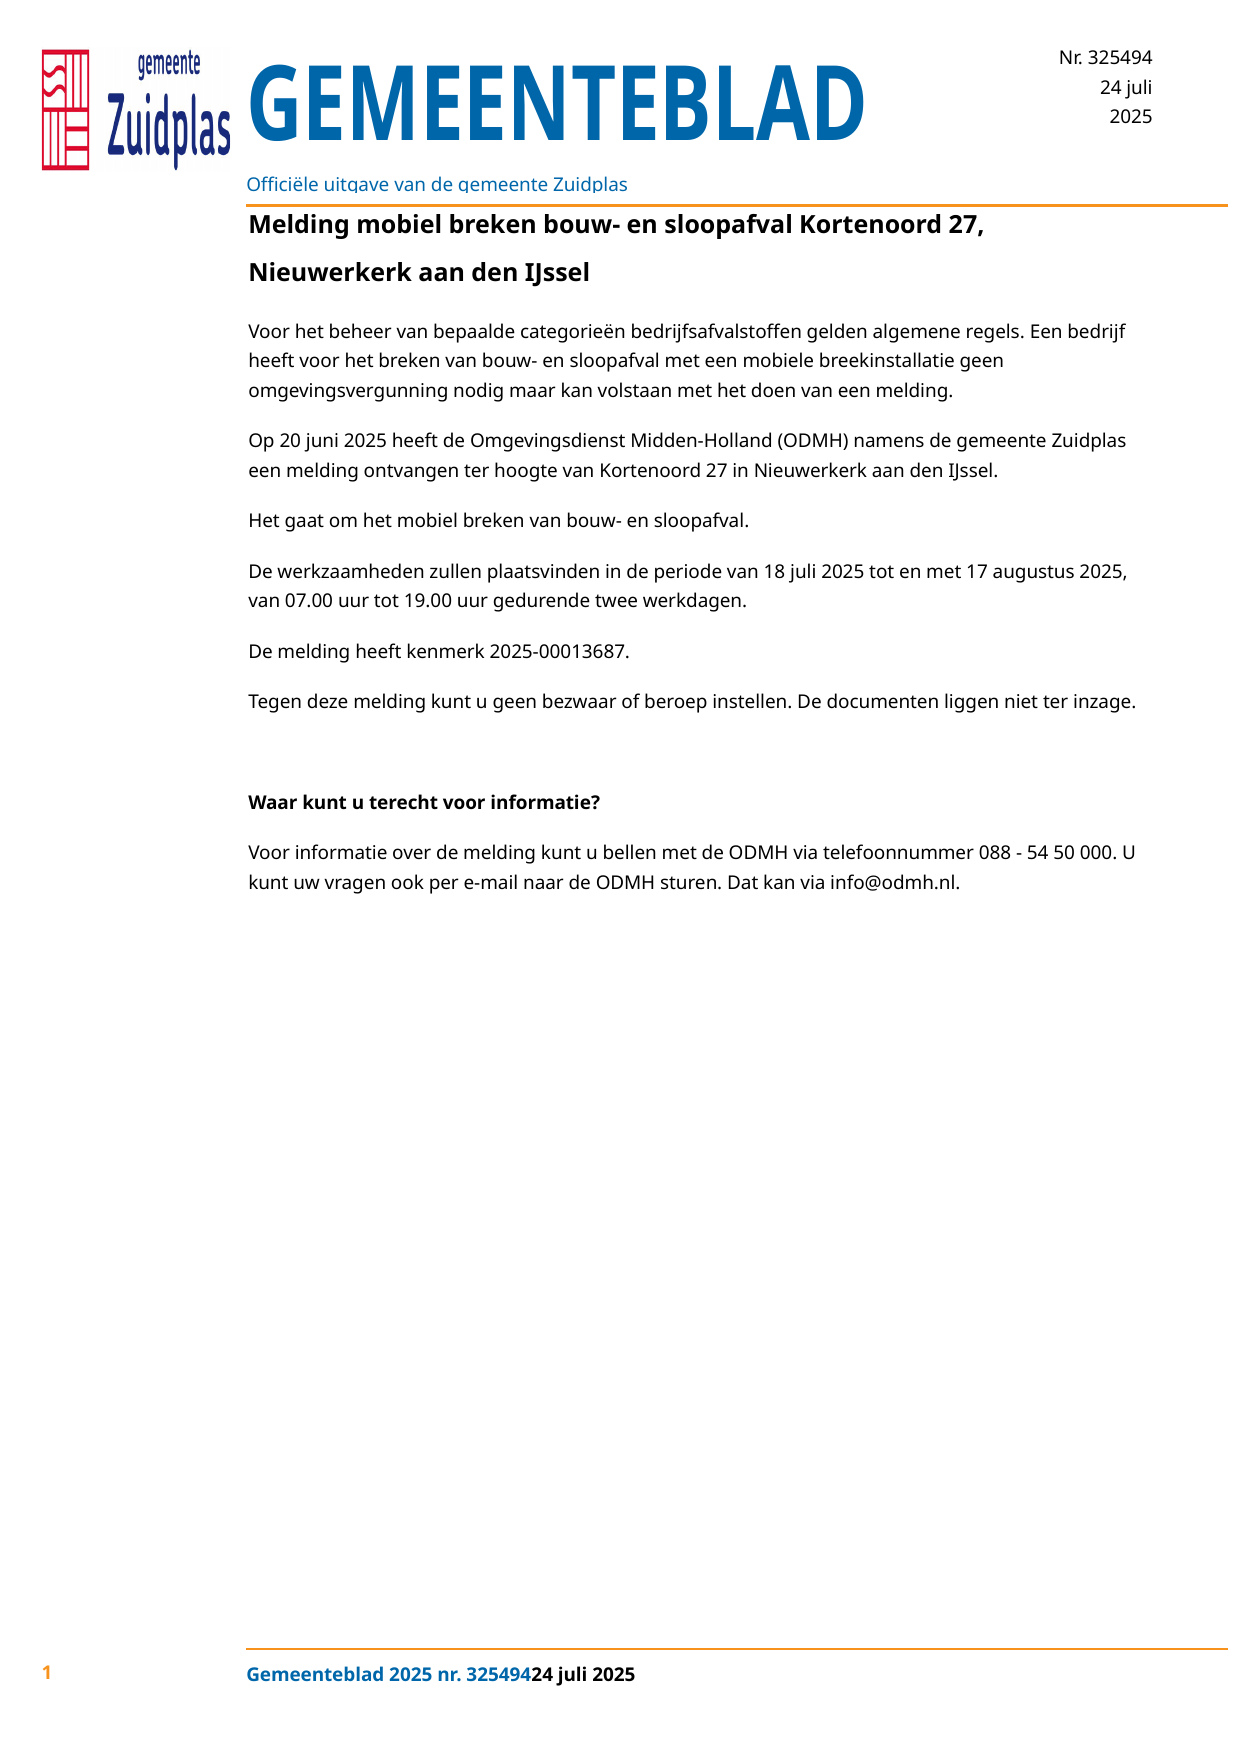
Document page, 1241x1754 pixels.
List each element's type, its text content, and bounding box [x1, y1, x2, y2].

text De werkzaamheden zullen plaatsvinden in de periode van 18 juli 2025 tot en met 17 augustus 2025, van 07.00 uur tot 19.00 uur gedurende twee werkdagen. [248, 558, 1152, 613]
picture [41, 47, 231, 172]
text Melding mobiel breken bouw- en sloopafval Kortenoord 27, Nieuwerkerk aan den IJssel [248, 207, 1152, 288]
text Op 20 juni 2025 heeft de Omgevingsdienst Midden-Holland (ODMH) namens de gemeente Zuidplas een melding ontvangen ter hoogte van Kortenoord 27 in Nieuwerkerk aan den IJssel. [248, 427, 1152, 483]
text De melding heeft kenmerk 2025-00013687. [248, 638, 1152, 664]
text Voor het beheer van bepaalde categorieën bedrijfsafvalstoffen gelden algemene regels. Een bedrijf heeft voor het breken van bouw- en sloopafval met een mobiele breekinstallatie geen omgevingsvergunning nodig maar kan volstaan met het doen van een melding. [248, 318, 1152, 403]
text Het gaat om het mobiel breken van bouw- en sloopafval. [248, 507, 1152, 533]
text Tegen deze melding kunt u geen bezwaar of beroep instellen. De documenten liggen niet ter inzage. [248, 688, 1152, 714]
text Voor informatie over de melding kunt u bellen met de ODMH via telefoonnummer 088 - 54 50 000. U kunt uw vragen ook per e-mail naar de ODMH sturen. Dat kan via info@odmh.nl. [248, 839, 1152, 895]
text Waar kunt u terecht voor informatie? [248, 789, 1152, 815]
